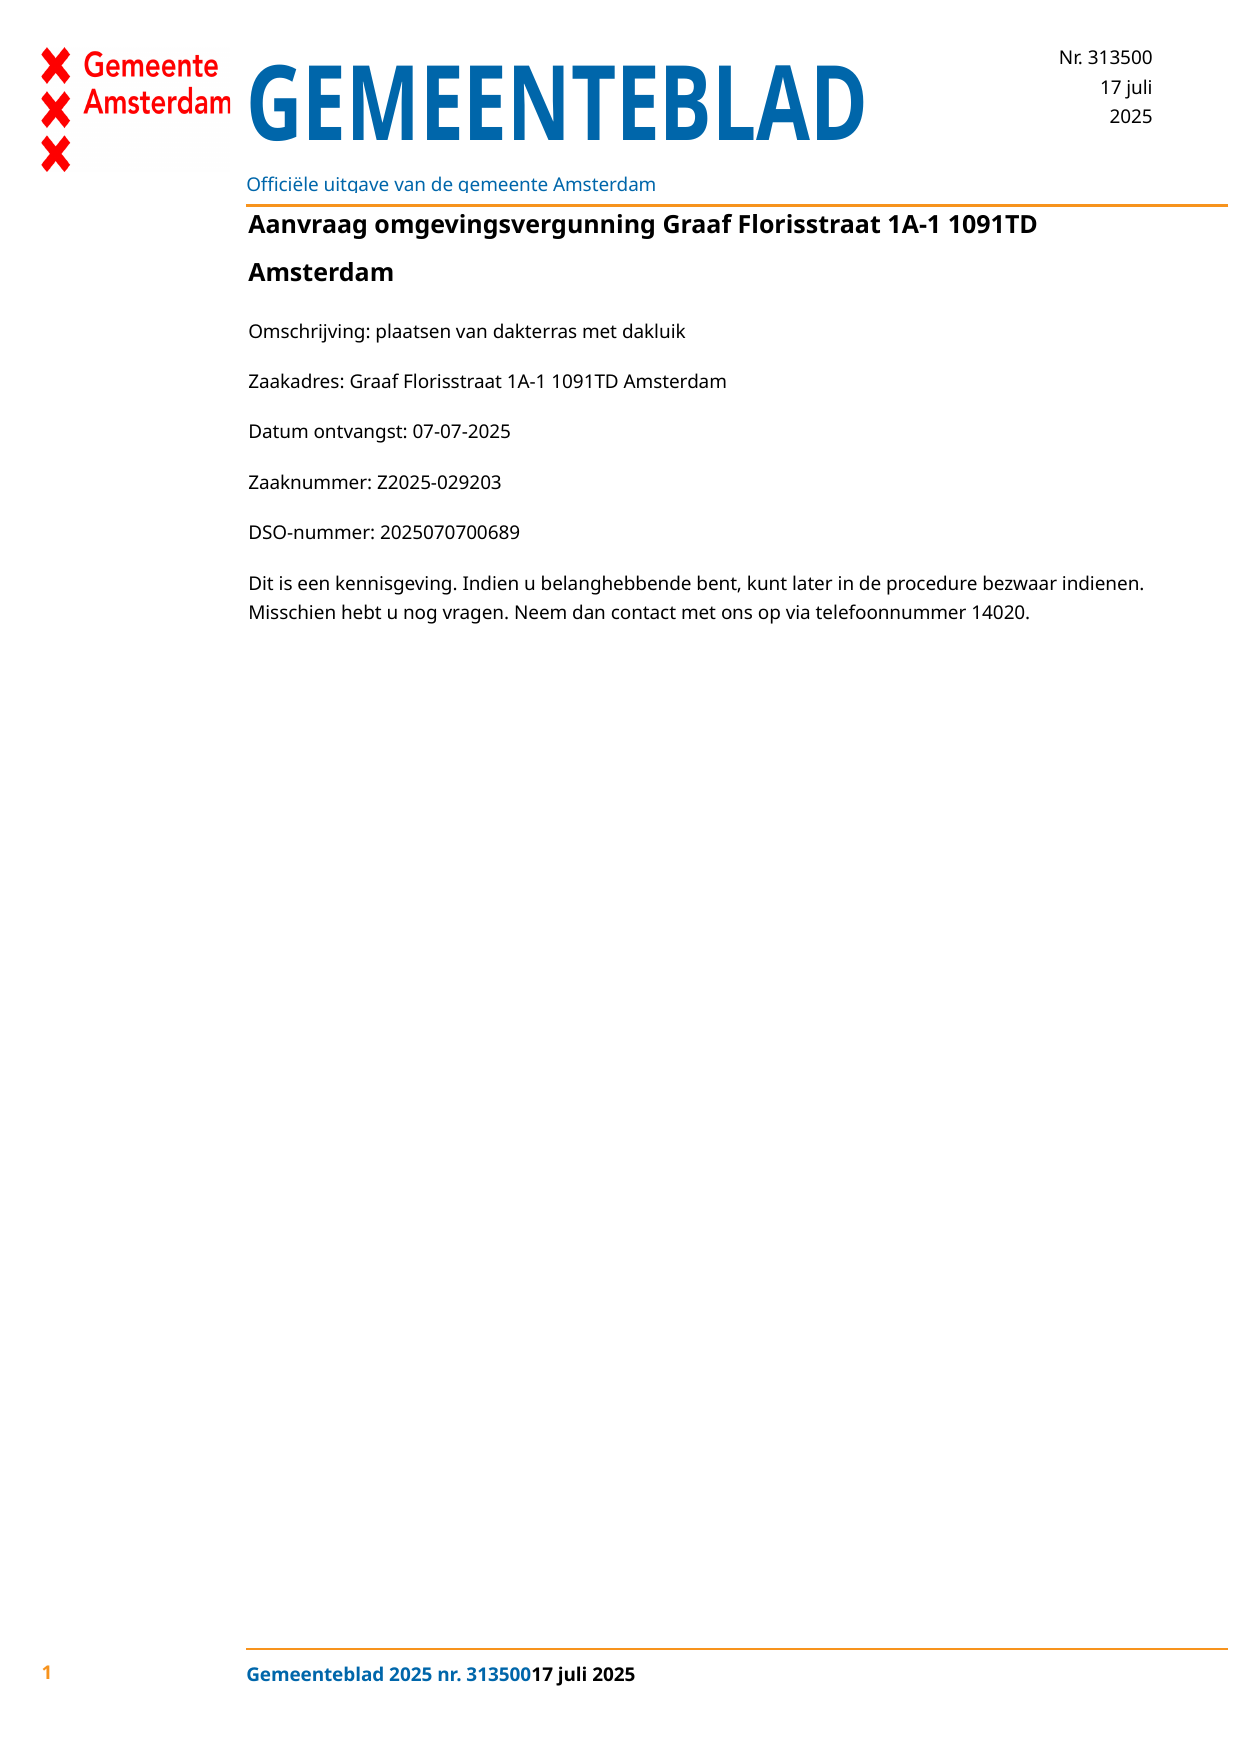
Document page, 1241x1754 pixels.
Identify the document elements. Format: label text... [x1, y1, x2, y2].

text Dit is een kennisgeving. Indien u belanghebbende bent, kunt later in de procedure bezwaar indienen. Misschien hebt u nog vragen. Neem dan contact met ons op via telefoonnummer 14020. [248, 570, 1152, 625]
text Datum ontvangst: 07-07-2025 [248, 419, 1152, 444]
text DSO-nummer: 2025070700689 [248, 519, 1152, 545]
text Zaakadres: Graaf Florisstraat 1A-1 1091TD Amsterdam [248, 368, 1152, 394]
text Zaaknummer: Z2025-029203 [248, 469, 1152, 495]
text Omschrijving: plaatsen van dakterras met dakluik [248, 318, 1152, 344]
text Aanvraag omgevingsvergunning Graaf Florisstraat 1A-1 1091TD Amsterdam [248, 207, 1152, 288]
picture [41, 47, 231, 172]
